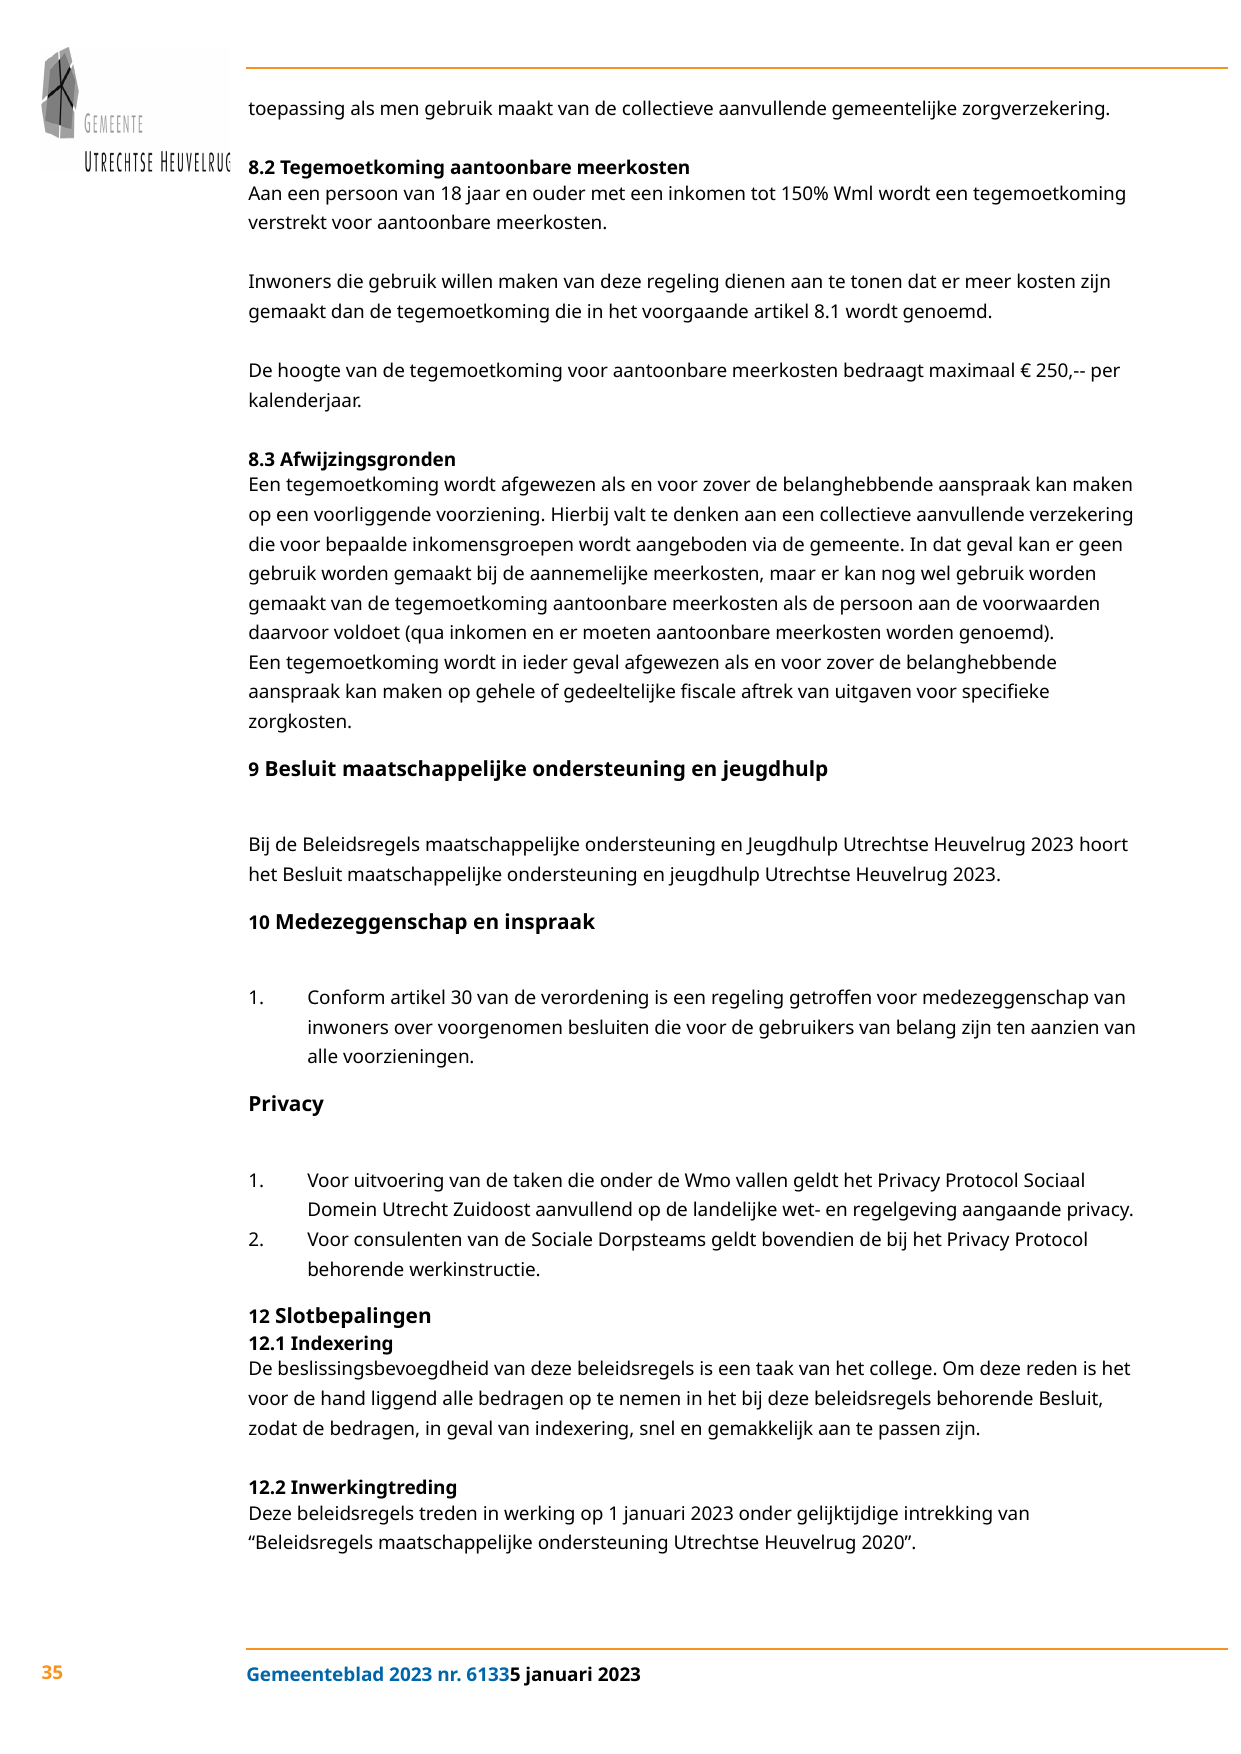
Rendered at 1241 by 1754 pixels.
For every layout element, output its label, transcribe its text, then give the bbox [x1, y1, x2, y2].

picture [41, 47, 231, 172]
text 12.2 Inwerkingtreding [248, 1474, 1152, 1500]
text Een tegemoetkoming wordt in ieder geval afgewezen als en voor zover de belanghebbende aanspraak kan maken op gehele of gedeeltelijke fiscale aftrek van uitgaven voor specifieke zorgkosten. [248, 649, 1152, 734]
text 8.3 Afwijzingsgronden [248, 446, 1152, 472]
text Deze beleidsregels treden in werking op 1 januari 2023 onder gelijktijdige intrekking van “Beleidsregels maatschappelijke ondersteuning Utrechtse Heuvelrug 2020”. [248, 1500, 1152, 1555]
text Inwoners die gebruik willen maken van deze regeling dienen aan te tonen dat er meer kosten zijn gemaakt dan de tegemoetkoming die in het voorgaande artikel 8.1 wordt genoemd. [248, 268, 1152, 324]
text Aan een persoon van 18 jaar en ouder met een inkomen tot 150% Wml wordt een tegemoetkoming verstrekt voor aantoonbare meerkosten. [248, 180, 1152, 235]
text 12.1 Indexering [248, 1330, 1152, 1356]
list Voor uitvoering van de taken die onder de Wmo vallen geldt het Privacy Protocol Sociaal Domein Utrecht Zuidoost aanvullend op de landelijke wet- en regelgeving aangaande privacy. [248, 1167, 1152, 1222]
text Privacy [248, 1089, 1152, 1118]
list Voor consulenten van de Sociale Dorpsteams geldt bovendien de bij het Privacy Protocol behorende werkinstructie. [248, 1226, 1152, 1282]
text 10 Medezeggenschap en inspraak [248, 907, 1152, 935]
text Bij de Beleidsregels maatschappelijke ondersteuning en Jeugdhulp Utrechtse Heuvelrug 2023 hoort het Besluit maatschappelijke ondersteuning en jeugdhulp Utrechtse Heuvelrug 2023. [248, 832, 1152, 887]
text De hoogte van de tegemoetkoming voor aantoonbare meerkosten bedraagt maximaal € 250,-- per kalenderjaar. [248, 357, 1152, 412]
text toepassing als men gebruik maakt van de collectieve aanvullende gemeentelijke zorgverzekering. [248, 95, 1152, 121]
text De beslissingsbevoegdheid van deze beleidsregels is een taak van het college. Om deze reden is het voor de hand liggend alle bedragen op te nemen in het bij deze beleidsregels behorende Besluit, zodat de bedragen, in geval van indexering, snel en gemakkelijk aan te passen zijn. [248, 1356, 1152, 1441]
text 8.2 Tegemoetkoming aantoonbare meerkosten [248, 154, 1152, 180]
text 9 Besluit maatschappelijke ondersteuning en jeugdhulp [248, 754, 1152, 782]
list Conform artikel 30 van de verordening is een regeling getroffen voor medezeggenschap van inwoners over voorgenomen besluiten die voor de gebruikers van belang zijn ten aanzien van alle voorzieningen. [248, 984, 1152, 1069]
text 12 Slotbepalingen [248, 1301, 1152, 1330]
text Een tegemoetkoming wordt afgewezen als en voor zover de belanghebbende aanspraak kan maken op een voorliggende voorziening. Hierbij valt te denken aan een collectieve aanvullende verzekering die voor bepaalde inkomensgroepen wordt aangeboden via de gemeente. In dat geval kan er geen gebruik worden gemaakt bij de aannemelijke meerkosten, maar er kan nog wel gebruik worden gemaakt van de tegemoetkoming aantoonbare meerkosten als de persoon aan de voorwaarden daarvoor voldoet (qua inkomen en er moeten aantoonbare meerkosten worden genoemd). [248, 472, 1152, 645]
